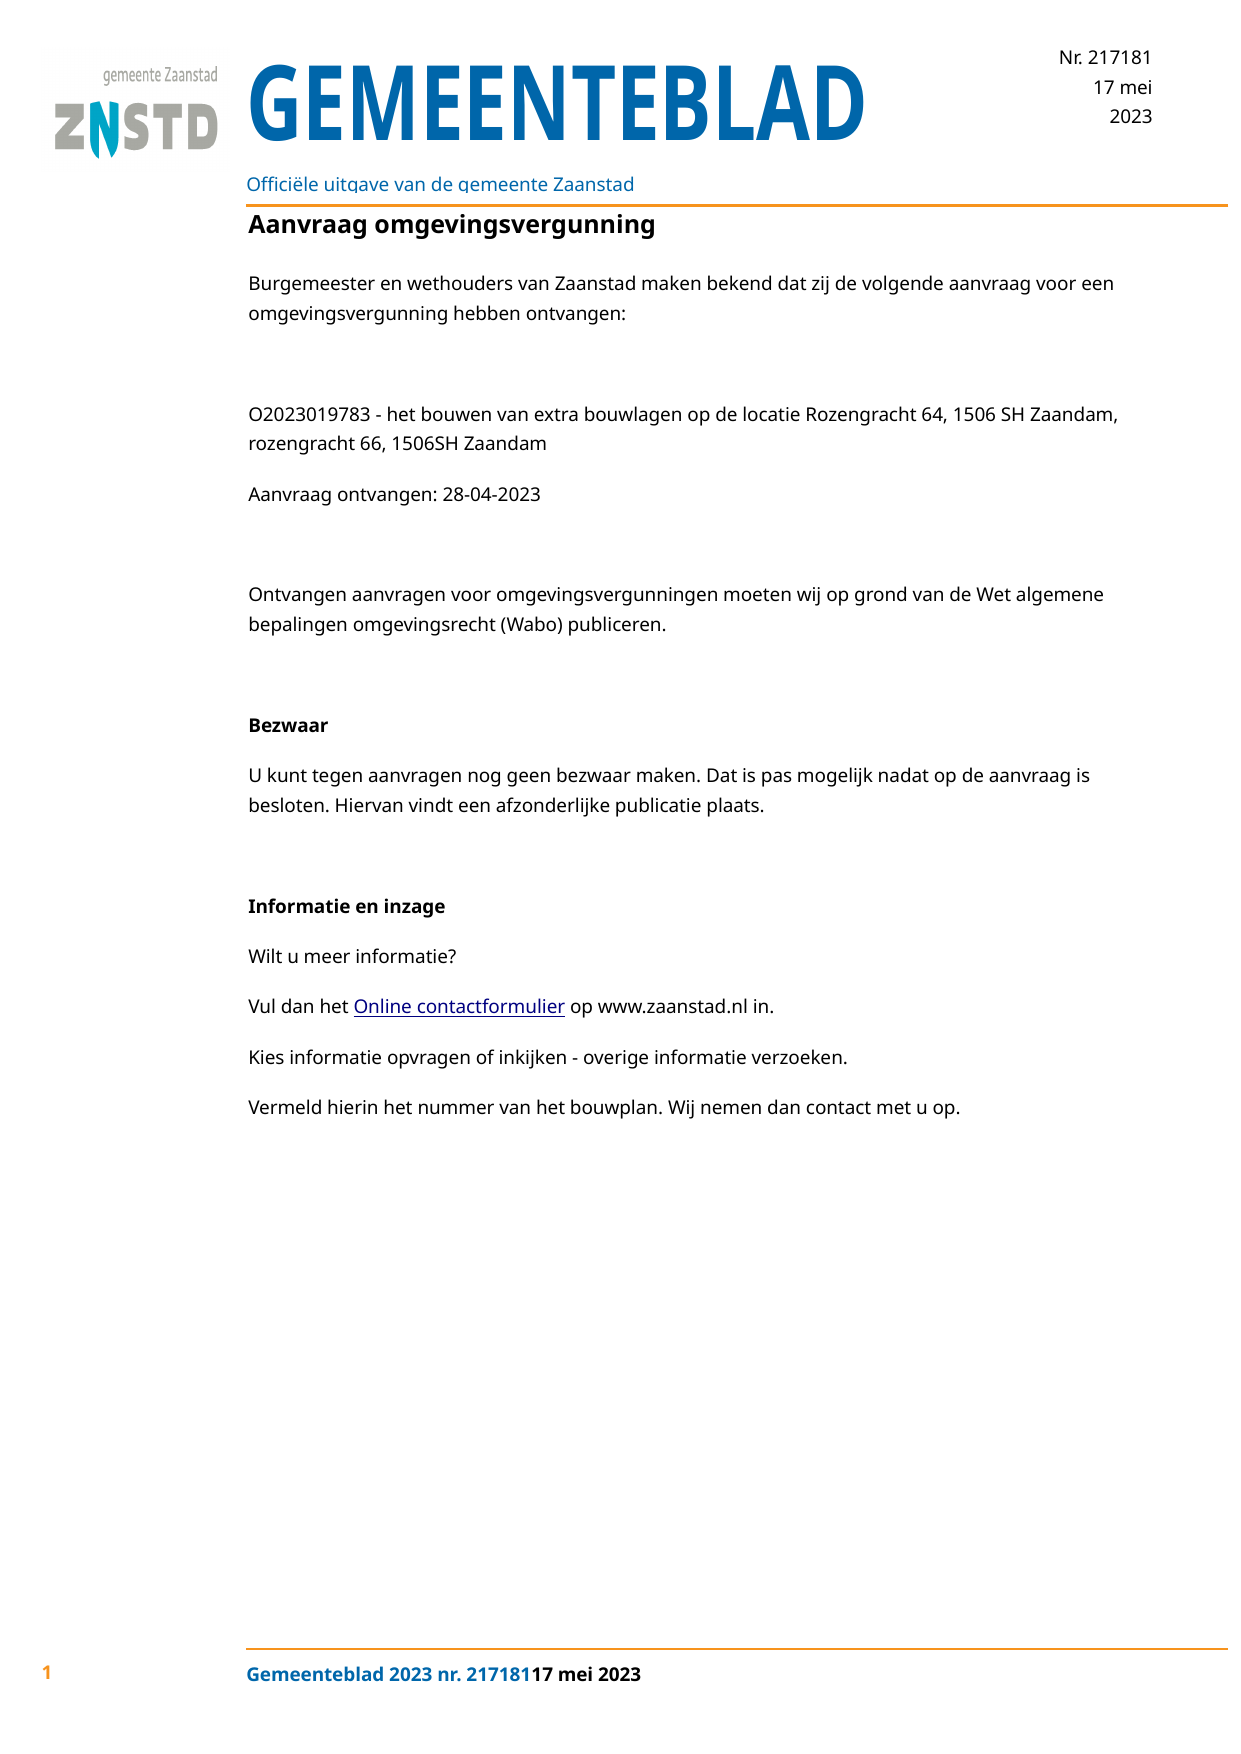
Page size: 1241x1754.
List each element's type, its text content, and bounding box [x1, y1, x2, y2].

text Informatie en inzage [248, 893, 1152, 918]
text Wilt u meer informatie? [248, 943, 1152, 969]
text Burgemeester en wethouders van Zaanstad maken bekend dat zij de volgende aanvraag voor een omgevingsvergunning hebben ontvangen: [248, 270, 1152, 326]
text O2023019783 - het bouwen van extra bouwlagen op de locatie Rozengracht 64, 1506 SH Zaandam, rozengracht 66, 1506SH Zaandam [248, 401, 1152, 456]
picture [41, 47, 231, 172]
text Ontvangen aanvragen voor omgevingsvergunningen moeten wij op grond van de Wet algemene bepalingen omgevingsrecht (Wabo) publiceren. [248, 582, 1152, 637]
text Aanvraag ontvangen: 28-04-2023 [248, 481, 1152, 506]
text Vul dan het Online contactformulier op www.zaanstad.nl in. [248, 994, 1152, 1019]
text U kunt tegen aanvragen nog geen bezwaar maken. Dat is pas mogelijk nadat op de aanvraag is besloten. Hiervan vindt een afzonderlijke publicatie plaats. [248, 762, 1152, 818]
text Kies informatie opvragen of inkijken - overige informatie verzoeken. [248, 1044, 1152, 1070]
text Bezwaar [248, 712, 1152, 738]
text Aanvraag omgevingsvergunning [248, 207, 1152, 241]
text Vermeld hierin het nummer van het bouwplan. Wij nemen dan contact met u op. [248, 1094, 1152, 1120]
